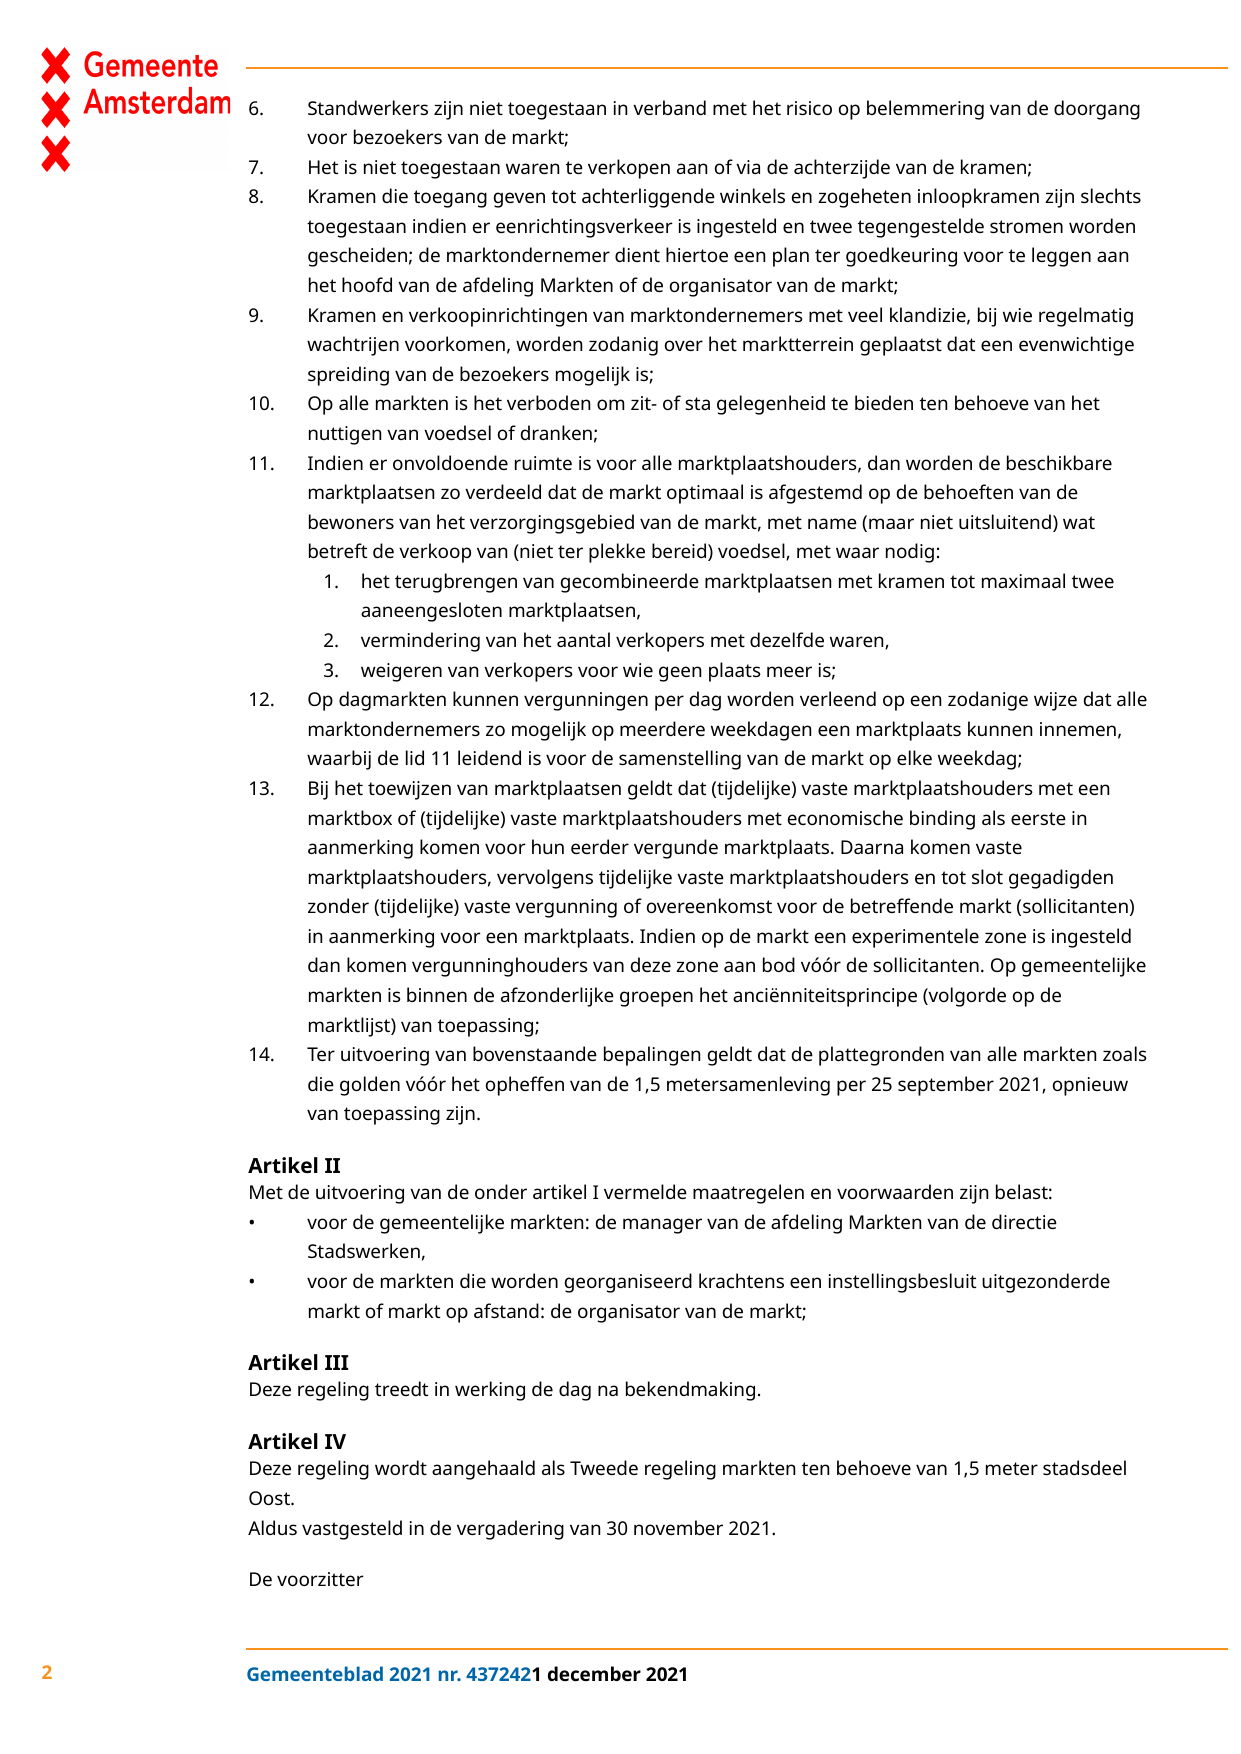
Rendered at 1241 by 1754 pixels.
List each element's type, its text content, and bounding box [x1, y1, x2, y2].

list Ter uitvoering van bovenstaande bepalingen geldt dat de plattegronden van alle markten zoals die golden vóór het opheffen van de 1,5 metersamenleving per 25 september 2021, opnieuw van toepassing zijn. [248, 1041, 1152, 1126]
text Deze regeling treedt in werking de dag na bekendmaking. [248, 1377, 1152, 1402]
list Kramen die toegang geven tot achterliggende winkels en zogeheten inloopkramen zijn slechts toegestaan indien er eenrichtingsverkeer is ingesteld en twee tegengestelde stromen worden gescheiden; de marktondernemer dient hiertoe een plan ter goedkeuring voor te leggen aan het hoofd van de afdeling Markten of de organisator van de markt; [248, 183, 1152, 298]
list Kramen en verkoopinrichtingen van marktondernemers met veel klandizie, bij wie regelmatig wachtrijen voorkomen, worden zodanig over het marktterrein geplaatst dat een evenwichtige spreiding van de bezoekers mogelijk is; [248, 302, 1152, 387]
picture [41, 47, 231, 172]
list voor de gemeentelijke markten: de manager van de afdeling Markten van de directie Stadswerken, [248, 1209, 1152, 1264]
list Op alle markten is het verboden om zit- of sta gelegenheid te bieden ten behoeve van het nuttigen van voedsel of dranken; [248, 391, 1152, 446]
list weigeren van verkopers voor wie geen plaats meer is; [323, 657, 1152, 683]
list Het is niet toegestaan waren te verkopen aan of via de achterzijde van de kramen; [248, 154, 1152, 180]
list Indien er onvoldoende ruimte is voor alle marktplaatshouders, dan worden de beschikbare marktplaatsen zo verdeeld dat de markt optimaal is afgestemd op de behoeften van de bewoners van het verzorgingsgebied van de markt, met name (maar niet uitsluitend) wat betreft de verkoop van (niet ter plekke bereid) voedsel, met waar nodig: [248, 450, 1152, 564]
list Standwerkers zijn niet toegestaan in verband met het risico op belemmering van de doorgang voor bezoekers van de markt; [248, 95, 1152, 150]
list Op dagmarkten kunnen vergunningen per dag worden verleend op een zodanige wijze dat alle marktondernemers zo mogelijk op meerdere weekdagen een marktplaats kunnen innemen, waarbij de lid 11 leidend is voor de samenstelling van de markt op elke weekdag; [248, 686, 1152, 771]
text Aldus vastgesteld in de vergadering van 30 november 2021. [248, 1515, 1152, 1540]
text Met de uitvoering van de onder artikel I vermelde maatregelen en voorwaarden zijn belast: [248, 1179, 1152, 1205]
text Artikel II [248, 1151, 1152, 1179]
list het terugbrengen van gecombineerde marktplaatsen met kramen tot maximaal twee aaneengesloten marktplaatsen, [323, 568, 1152, 623]
list vermindering van het aantal verkopers met dezelfde waren, [323, 627, 1152, 653]
text Artikel III [248, 1348, 1152, 1377]
list Bij het toewijzen van marktplaatsen geldt dat (tijdelijke) vaste marktplaatshouders met een marktbox of (tijdelijke) vaste marktplaatshouders met economische binding als eerste in aanmerking komen voor hun eerder vergunde marktplaats. Daarna komen vaste marktplaatshouders, vervolgens tijdelijke vaste marktplaatshouders en tot slot gegadigden zonder (tijdelijke) vaste vergunning of overeenkomst voor de betreffende markt (sollicitanten) in aanmerking voor een marktplaats. Indien op de markt een experimentele zone is ingesteld dan komen vergunninghouders van deze zone aan bod vóór de sollicitanten. Op gemeentelijke markten is binnen de afzonderlijke groepen het anciënniteitsprincipe (volgorde op de marktlijst) van toepassing; [248, 775, 1152, 1038]
text Deze regeling wordt aangehaald als Tweede regeling markten ten behoeve van 1,5 meter stadsdeel Oost. [248, 1456, 1152, 1511]
text Artikel IV [248, 1427, 1152, 1456]
text De voorzitter [248, 1566, 1152, 1592]
list voor de markten die worden georganiseerd krachtens een instellingsbesluit uitgezonderde markt of markt op afstand: de organisator van de markt; [248, 1268, 1152, 1323]
